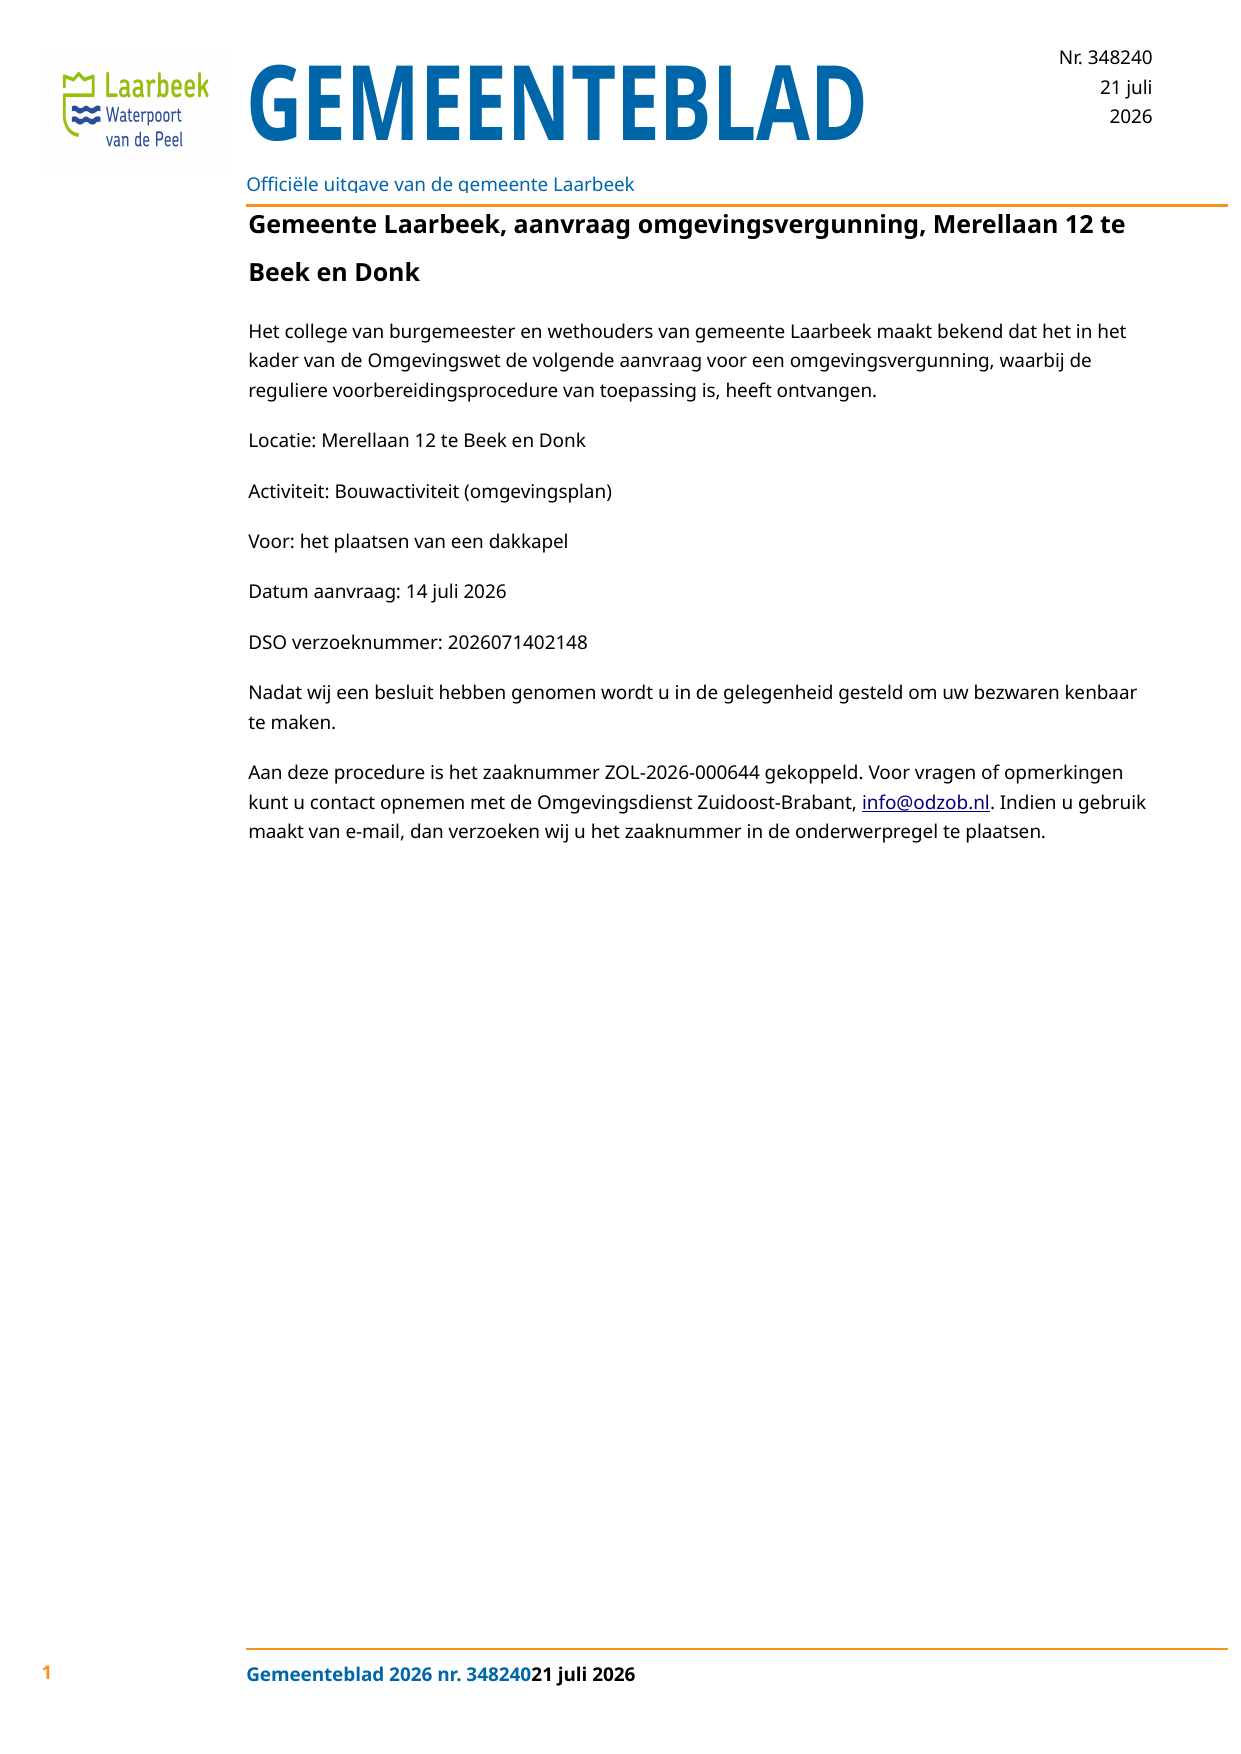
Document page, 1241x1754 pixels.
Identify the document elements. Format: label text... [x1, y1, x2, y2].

text Activiteit: Bouwactiviteit (omgevingsplan) [248, 478, 1152, 504]
text Locatie: Merellaan 12 te Beek en Donk [248, 427, 1152, 453]
text Voor: het plaatsen van een dakkapel [248, 528, 1152, 554]
text Datum aanvraag: 14 juli 2026 [248, 579, 1152, 604]
text Het college van burgemeester en wethouders van gemeente Laarbeek maakt bekend dat het in het kader van de Omgevingswet de volgende aanvraag voor een omgevingsvergunning, waarbij de reguliere voorbereidingsprocedure van toepassing is, heeft ontvangen. [248, 318, 1152, 403]
text Aan deze procedure is het zaaknummer ZOL-2026-000644 gekoppeld. Voor vragen of opmerkingen kunt u contact opnemen met de Omgevingsdienst Zuidoost-Brabant, info@odzob.nl. Indien u gebruik maakt van e-mail, dan verzoeken wij u het zaaknummer in de onderwerpregel te plaatsen. [248, 759, 1152, 844]
text Gemeente Laarbeek, aanvraag omgevingsvergunning, Merellaan 12 te Beek en Donk [248, 207, 1152, 288]
text Nadat wij een besluit hebben genomen wordt u in de gelegenheid gesteld om uw bezwaren kenbaar te maken. [248, 679, 1152, 735]
text DSO verzoeknummer: 2026071402148 [248, 629, 1152, 655]
picture [41, 47, 231, 172]
